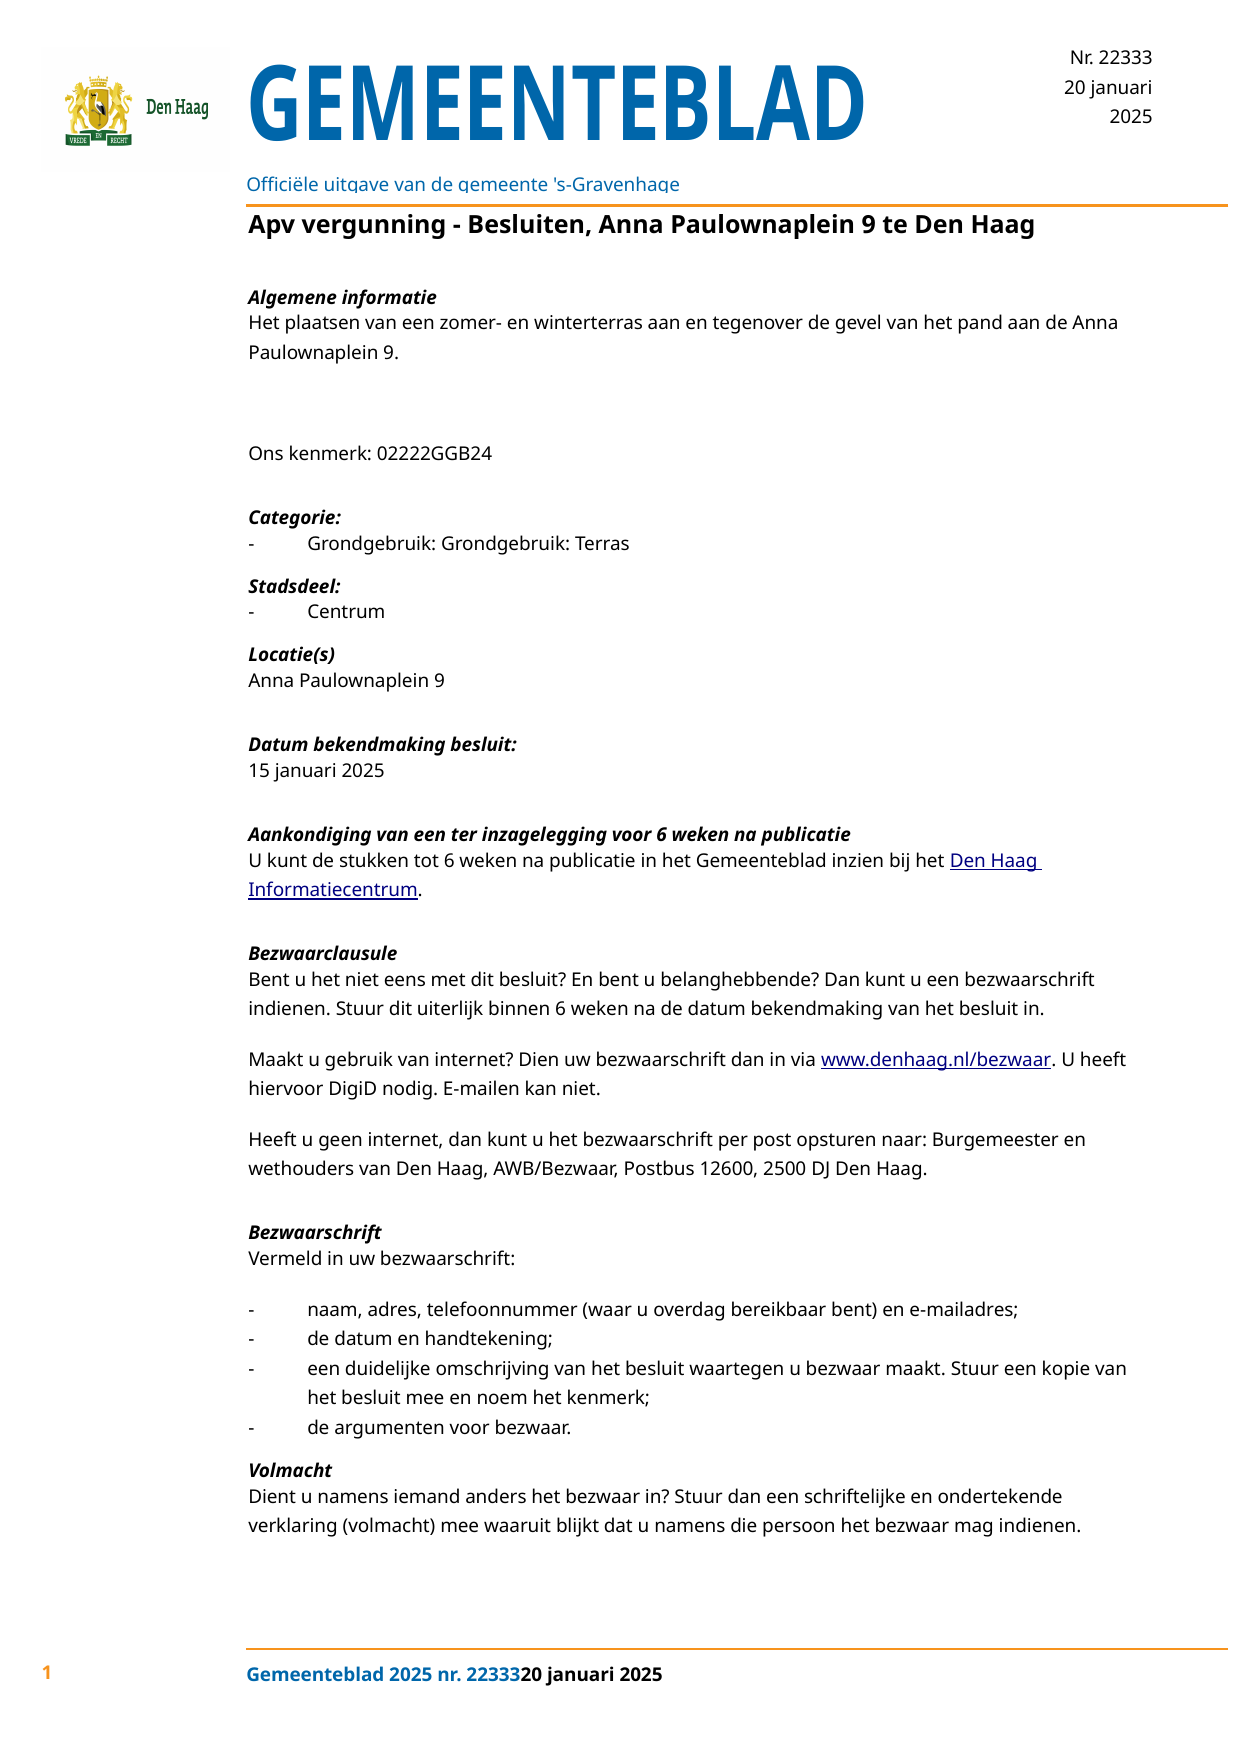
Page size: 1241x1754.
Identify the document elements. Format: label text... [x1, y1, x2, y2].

text Anna Paulownaplein 9 [248, 667, 1152, 693]
text Stadsdeel: [248, 573, 1152, 598]
text Maakt u gebruik van internet? Dien uw bezwaarschrift dan in via www.denhaag.nl/bezwaar. U heeft hiervoor DigiD nodig. E-mailen kan niet. [248, 1046, 1152, 1101]
list Centrum [248, 598, 1152, 624]
text U kunt de stukken tot 6 weken na publicatie in het Gemeenteblad inzien bij het Den Haag Informatiecentrum. [248, 847, 1152, 902]
text Volmacht [248, 1457, 1152, 1483]
text Locatie(s) [248, 642, 1152, 667]
text Heeft u geen internet, dan kunt u het bezwaarschrift per post opsturen naar: Burgemeester en wethouders van Den Haag, AWB/Bezwaar, Postbus 12600, 2500 DJ Den Haag. [248, 1126, 1152, 1181]
text Categorie: [248, 504, 1152, 530]
list naam, adres, telefoonnummer (waar u overdag bereikbaar bent) en e-mailadres; [248, 1296, 1152, 1321]
text Bezwaarclausule [248, 940, 1152, 966]
text Bent u het niet eens met dit besluit? En bent u belanghebbende? Dan kunt u een bezwaarschrift indienen. Stuur dit uiterlijk binnen 6 weken na de datum bekendmaking van het besluit in. [248, 966, 1152, 1021]
text Het plaatsen van een zomer- en winterterras aan en tegenover de gevel van het pand aan de Anna Paulownaplein 9. [248, 309, 1152, 365]
text Bezwaarschrift [248, 1219, 1152, 1245]
text Vermeld in uw bezwaarschrift: [248, 1245, 1152, 1271]
list een duidelijke omschrijving van het besluit waartegen u bezwaar maakt. Stuur een kopie van het besluit mee en noem het kenmerk; [248, 1355, 1152, 1410]
text 15 januari 2025 [248, 757, 1152, 783]
text Ons kenmerk: 02222GGB24 [248, 440, 1152, 466]
list de argumenten voor bezwaar. [248, 1414, 1152, 1440]
picture [41, 47, 231, 172]
list de datum en handtekening; [248, 1325, 1152, 1351]
text Apv vergunning - Besluiten, Anna Paulownaplein 9 te Den Haag [248, 207, 1152, 241]
text Datum bekendmaking besluit: [248, 731, 1152, 757]
list Grondgebruik: Grondgebruik: Terras [248, 530, 1152, 555]
text Aankondiging van een ter inzagelegging voor 6 weken na publicatie [248, 821, 1152, 847]
text Dient u namens iemand anders het bezwaar in? Stuur dan een schriftelijke en ondertekende verklaring (volmacht) mee waaruit blijkt dat u namens die persoon het bezwaar mag indienen. [248, 1483, 1152, 1538]
text Algemene informatie [248, 284, 1152, 309]
